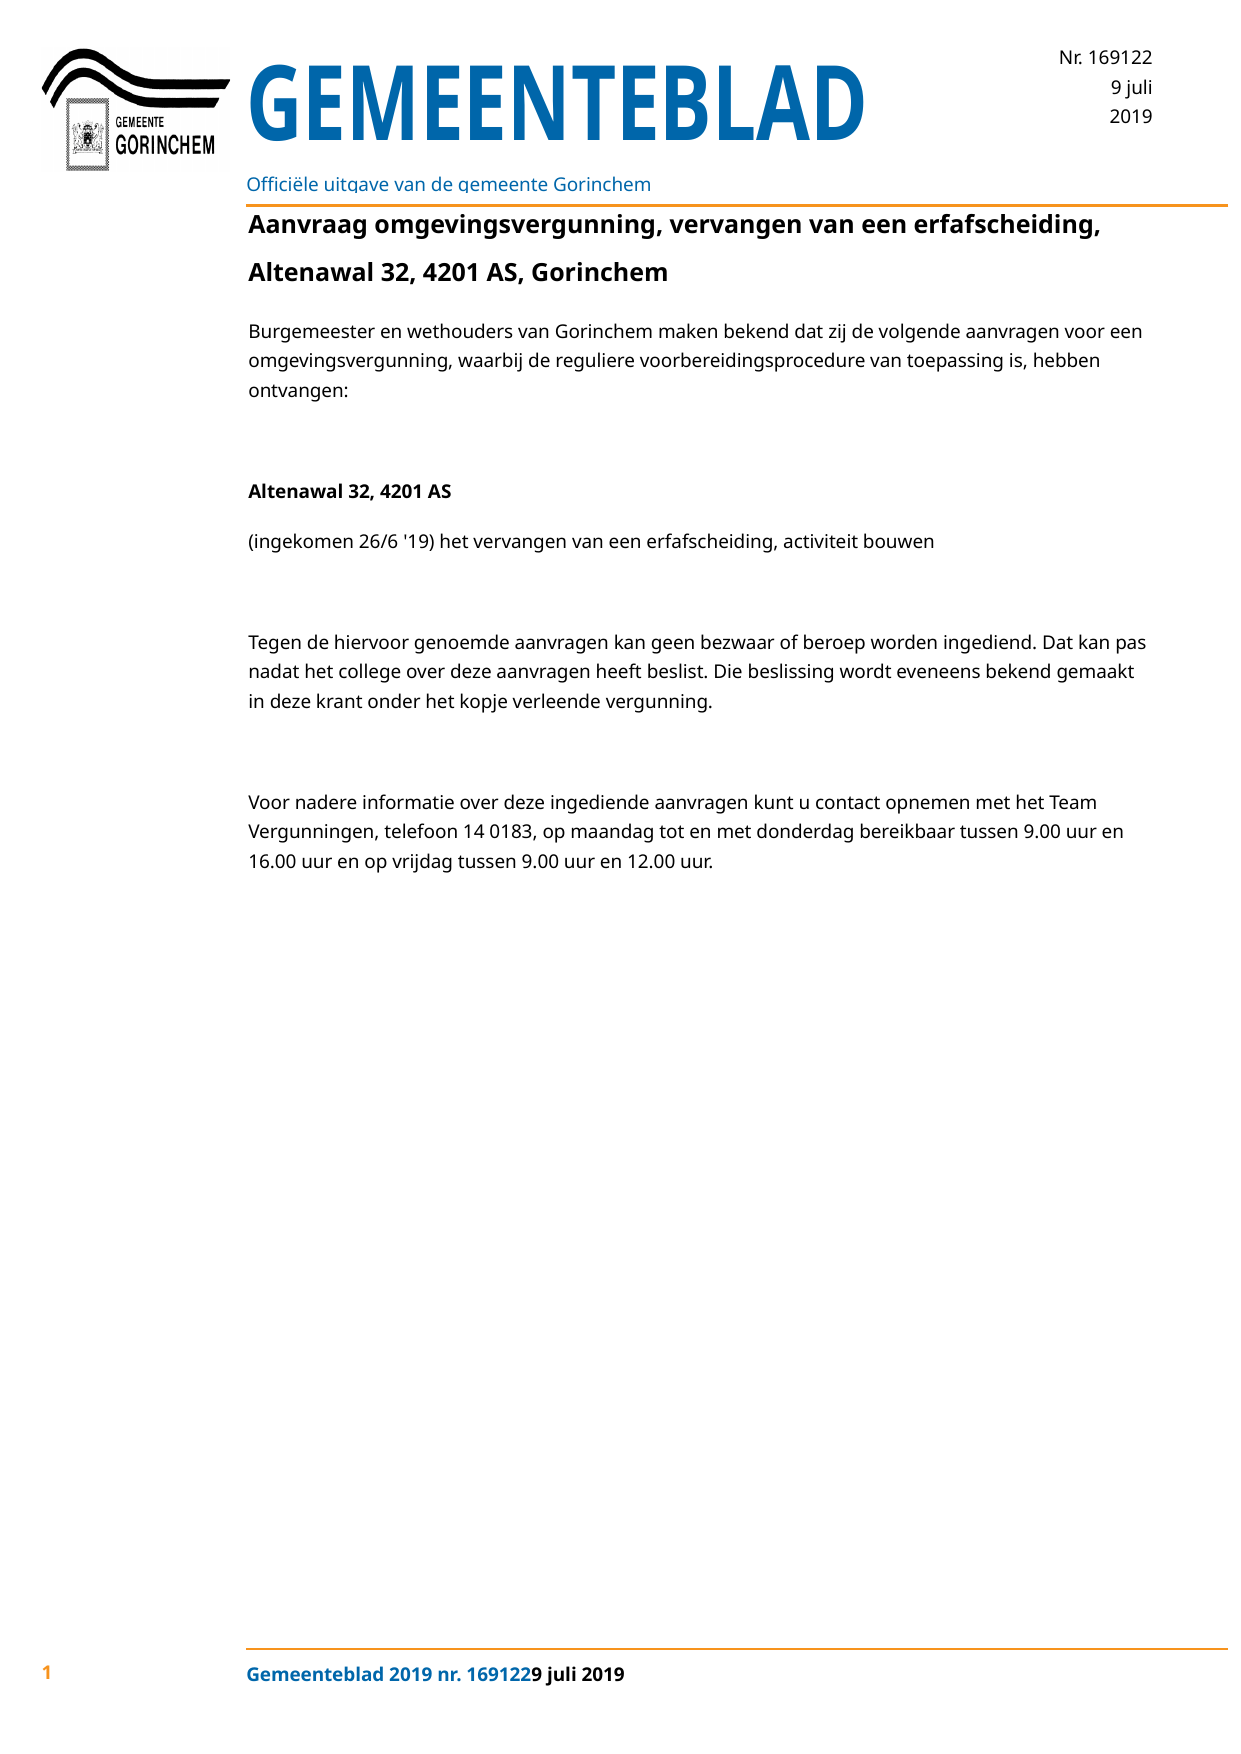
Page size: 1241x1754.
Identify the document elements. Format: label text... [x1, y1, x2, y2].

text Burgemeester en wethouders van Gorinchem maken bekend dat zij de volgende aanvragen voor een omgevingsvergunning, waarbij de reguliere voorbereidingsprocedure van toepassing is, hebben ontvangen: [248, 318, 1152, 403]
text Tegen de hiervoor genoemde aanvragen kan geen bezwaar of beroep worden ingediend. Dat kan pas nadat het college over deze aanvragen heeft beslist. Die beslissing wordt eveneens bekend gemaakt in deze krant onder het kopje verleende vergunning. [248, 629, 1152, 714]
text Voor nadere informatie over deze ingediende aanvragen kunt u contact opnemen met het Team Vergunningen, telefoon 14 0183, op maandag tot en met donderdag bereikbaar tussen 9.00 uur en 16.00 uur en op vrijdag tussen 9.00 uur en 12.00 uur. [248, 789, 1152, 874]
picture [41, 47, 231, 172]
text (ingekomen 26/6 '19) het vervangen van een erfafscheiding, activiteit bouwen [248, 528, 1152, 554]
text Aanvraag omgevingsvergunning, vervangen van een erfafscheiding, Altenawal 32, 4201 AS, Gorinchem [248, 207, 1152, 288]
text Altenawal 32, 4201 AS [248, 478, 1152, 504]
